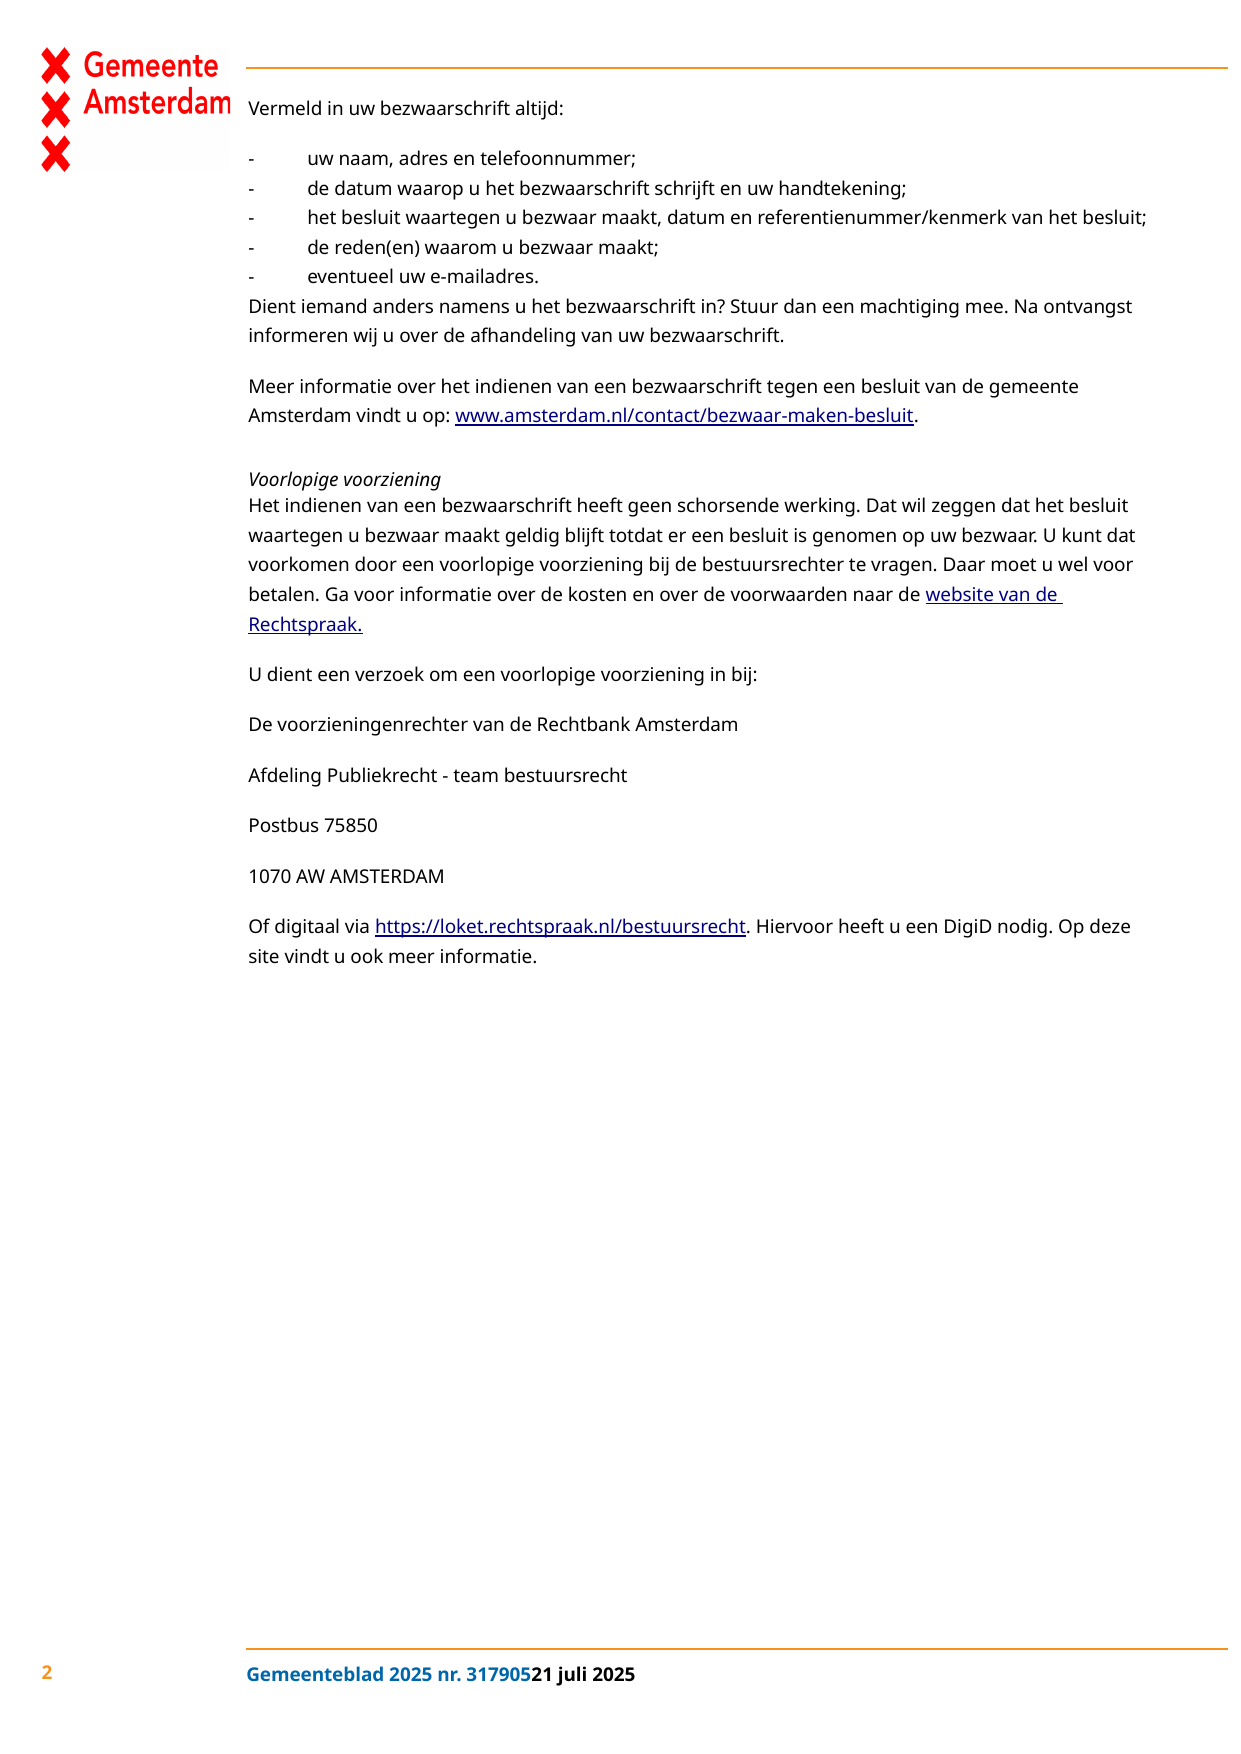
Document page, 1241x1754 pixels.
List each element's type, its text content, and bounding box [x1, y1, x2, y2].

list eventueel uw e-mailadres. [248, 263, 1152, 289]
text Afdeling Publiekrecht - team bestuursrecht [248, 762, 1152, 788]
text De voorzieningenrechter van de Rechtbank Amsterdam [248, 712, 1152, 737]
list de reden(en) waarom u bezwaar maakt; [248, 234, 1152, 260]
text U dient een verzoek om een voorlopige voorziening in bij: [248, 661, 1152, 687]
text Of digitaal via https://loket.rechtspraak.nl/bestuursrecht. Hiervoor heeft u een DigiD nodig. Op deze site vindt u ook meer informatie. [248, 913, 1152, 968]
text Vermeld in uw bezwaarschrift altijd: [248, 95, 1152, 121]
list het besluit waartegen u bezwaar maakt, datum en referentienummer/kenmerk van het besluit; [248, 204, 1152, 230]
list de datum waarop u het bezwaarschrift schrijft en uw handtekening; [248, 175, 1152, 201]
text Het indienen van een bezwaarschrift heeft geen schorsende werking. Dat wil zeggen dat het besluit waartegen u bezwaar maakt geldig blijft totdat er een besluit is genomen op uw bezwaar. U kunt dat voorkomen door een voorlopige voorziening bij de bestuursrechter te vragen. Daar moet u wel voor betalen. Ga voor informatie over de kosten en over de voorwaarden naar de website van de Rechtspraak. [248, 492, 1152, 636]
text Meer informatie over het indienen van een bezwaarschrift tegen een besluit van de gemeente Amsterdam vindt u op: www.amsterdam.nl/contact/bezwaar-maken-besluit. [248, 373, 1152, 428]
text 1070 AW AMSTERDAM [248, 863, 1152, 888]
list uw naam, adres en telefoonnummer; [248, 145, 1152, 171]
text Postbus 75850 [248, 812, 1152, 838]
text Voorlopige voorziening [248, 467, 1152, 492]
text Dient iemand anders namens u het bezwaarschrift in? Stuur dan een machtiging mee. Na ontvangst informeren wij u over de afhandeling van uw bezwaarschrift. [248, 293, 1152, 348]
picture [41, 47, 231, 172]
